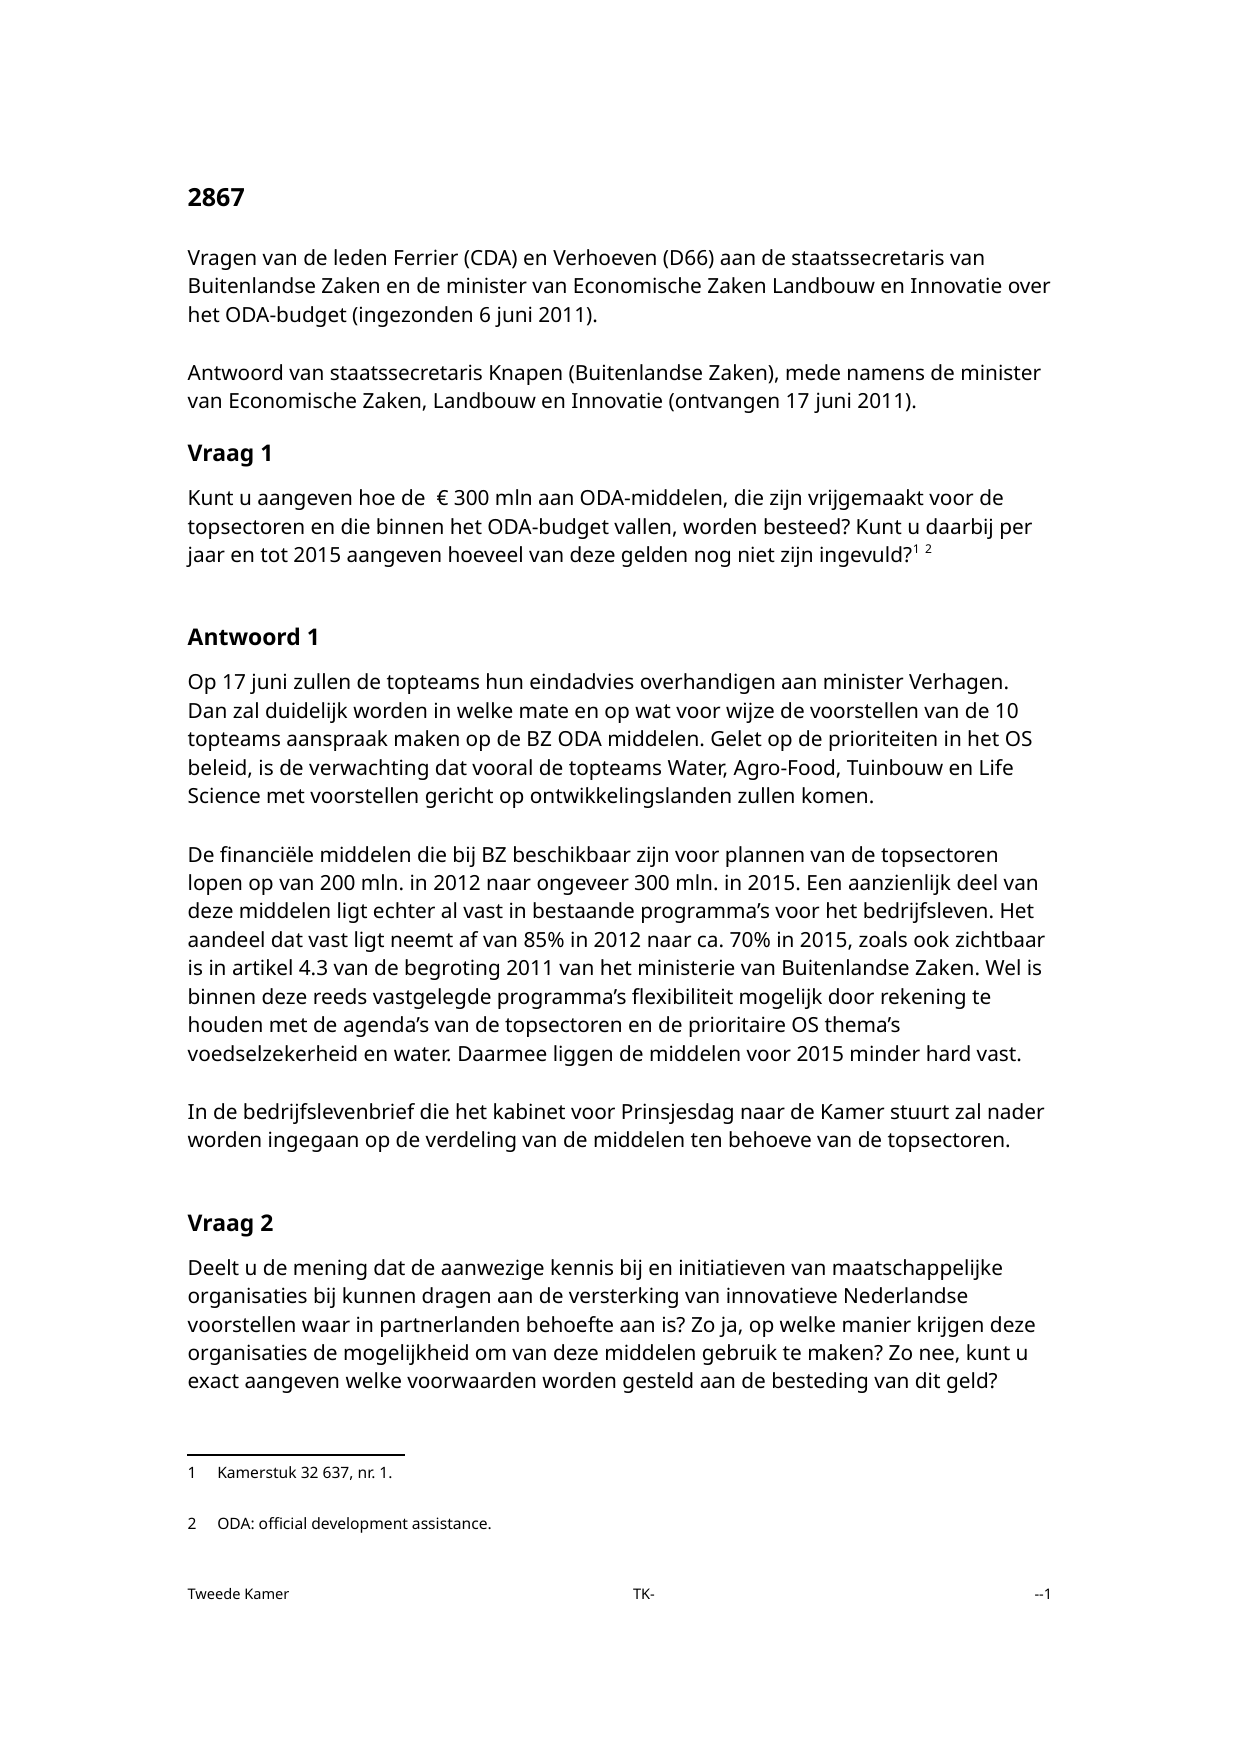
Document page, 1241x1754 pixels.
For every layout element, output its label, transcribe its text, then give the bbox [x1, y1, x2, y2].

text Op 17 juni zullen de topteams hun eindadvies overhandigen aan minister Verhagen. Dan zal duidelijk worden in welke mate en op wat voor wijze de voorstellen van de 10 topteams aanspraak maken op de BZ ODA middelen. Gelet op de prioriteiten in het OS beleid, is de verwachting dat vooral de topteams Water, Agro-Food, Tuinbouw en Life Science met voorstellen gericht op ontwikkelingslanden zullen komen. [187, 667, 1053, 810]
text ODA: official development assistance. [187, 1506, 1053, 1534]
text Antwoord van staatssecretaris Knapen (Buitenlandse Zaken), mede namens de minister van Economische Zaken, Landbouw en Innovatie (ontvangen 17 juni 2011). [187, 358, 1053, 415]
subtitle Vraag 2 [187, 1207, 1053, 1238]
subtitle Antwoord 1 [187, 621, 1053, 652]
text Deelt u de mening dat de aanwezige kennis bij en initiatieven van maatschappelijke organisaties bij kunnen dragen aan de versterking van innovatieve Nederlandse voorstellen waar in partnerlanden behoefte aan is? Zo ja, op welke manier krijgen deze organisaties de mogelijkheid om van deze middelen gebruik te maken? Zo nee, kunt u exact aangeven welke voorwaarden worden gesteld aan de besteding van dit geld? [187, 1253, 1053, 1395]
text De financiële middelen die bij BZ beschikbaar zijn voor plannen van de topsectoren lopen op van 200 mln. in 2012 naar ongeveer 300 mln. in 2015. Een aanzienlijk deel van deze middelen ligt echter al vast in bestaande programma’s voor het bedrijfsleven. Het aandeel dat vast ligt neemt af van 85% in 2012 naar ca. 70% in 2015, zoals ook zichtbaar is in artikel 4.3 van de begroting 2011 van het ministerie van Buitenlandse Zaken. Wel is binnen deze reeds vastgelegde programma’s flexibiliteit mogelijk door rekening te houden met de agenda’s van de topsectoren en de prioritaire OS thema’s voedselzekerheid en water. Daarmee liggen de middelen voor 2015 minder hard vast. [187, 840, 1053, 1067]
text Vragen van de leden Ferrier (CDA) en Verhoeven (D66) aan de staatssecretaris van Buitenlandse Zaken en de minister van Economische Zaken Landbouw en Innovatie over het ODA-budget (ingezonden 6 juni 2011). [187, 243, 1053, 328]
subtitle Vraag 1 [187, 437, 1053, 468]
text 2867 [187, 179, 1053, 213]
text Kunt u aangeven hoe de € 300 mln aan ODA-middelen, die zijn vrijgemaakt voor de topsectoren en die binnen het ODA-budget vallen, worden besteed? Kunt u daarbij per jaar en tot 2015 aangeven hoeveel van deze gelden nog niet zijn ingevuld? [187, 483, 1053, 569]
text In de bedrijfslevenbrief die het kabinet voor Prinsjesdag naar de Kamer stuurt zal nader worden ingegaan op de verdeling van de middelen ten behoeve van de topsectoren. [187, 1097, 1053, 1154]
text Kamerstuk 32 637, nr. 1. [187, 1447, 1053, 1476]
